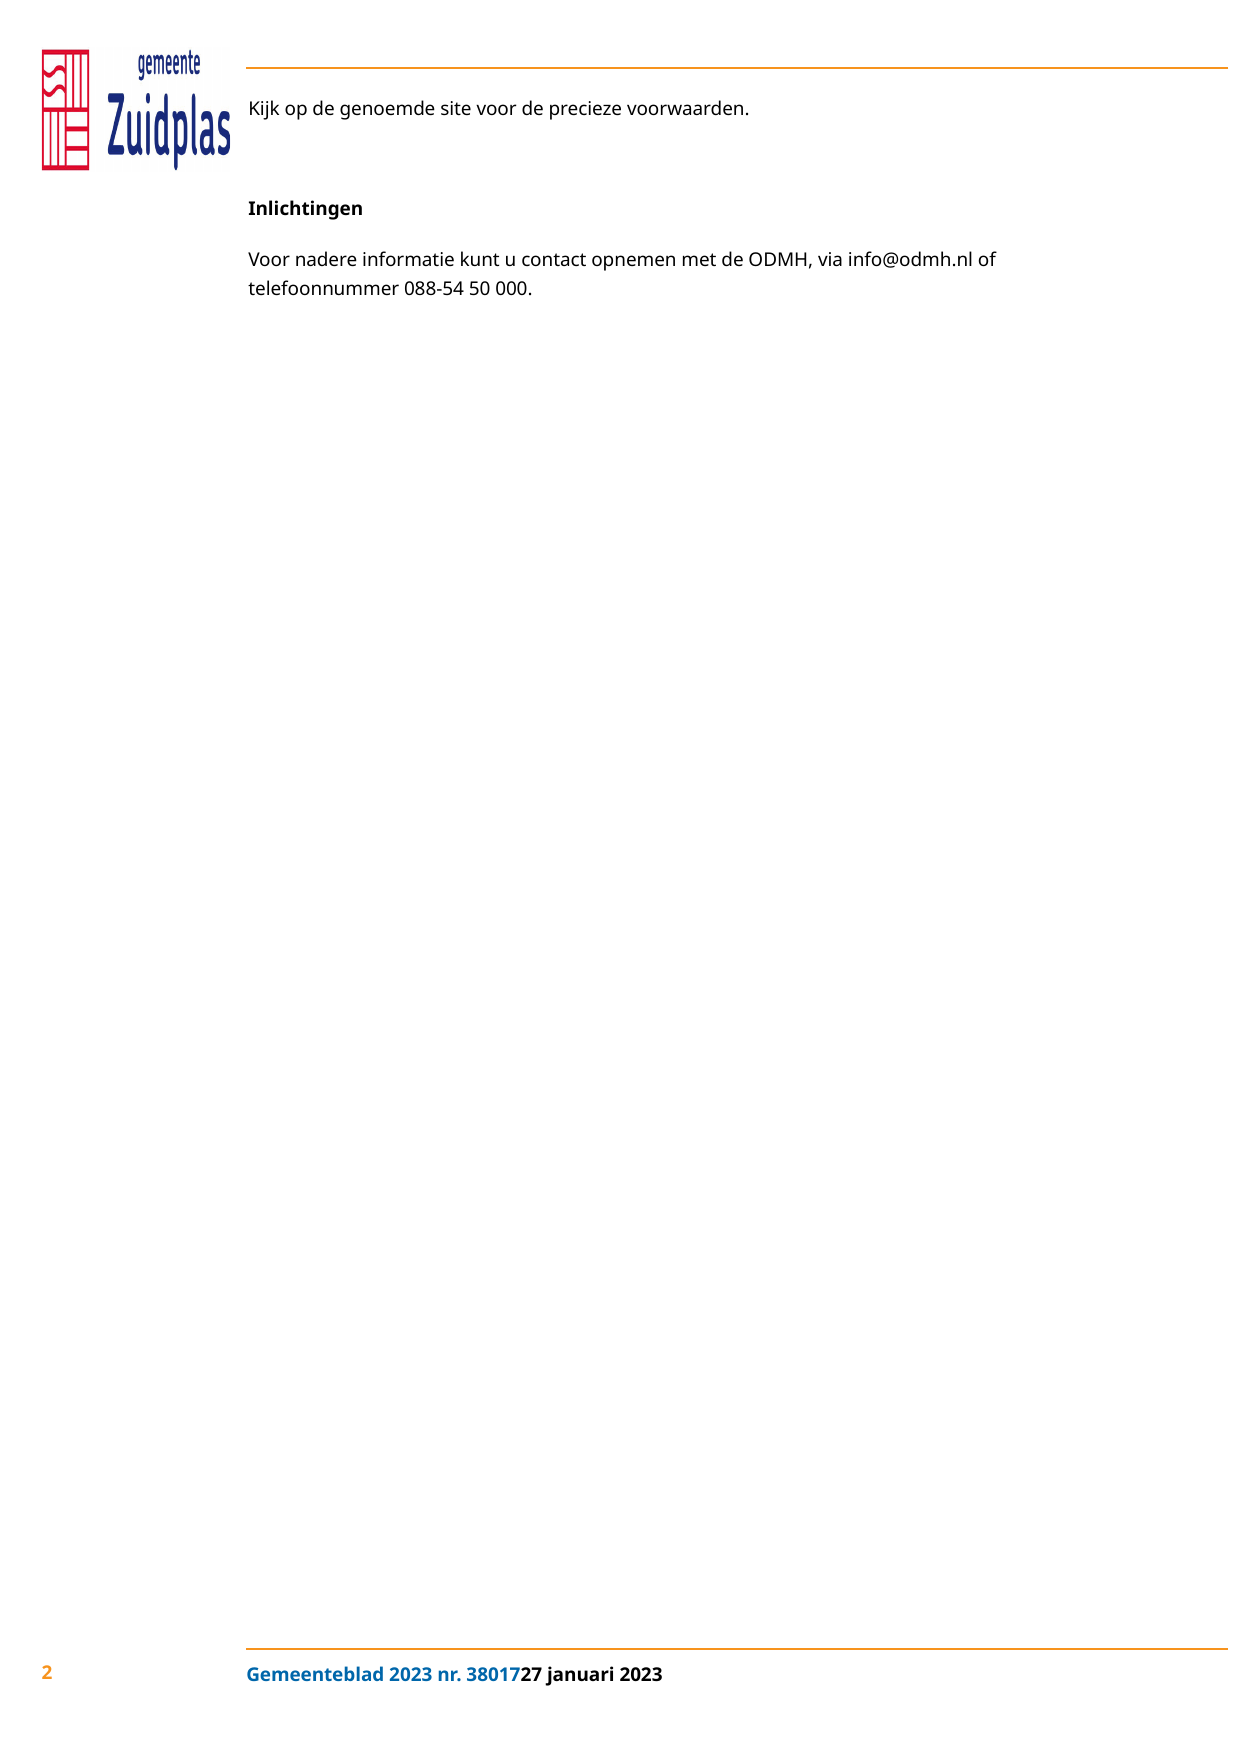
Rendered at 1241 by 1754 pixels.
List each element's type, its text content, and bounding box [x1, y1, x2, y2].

text Kijk op de genoemde site voor de precieze voorwaarden. [248, 95, 1152, 121]
text Voor nadere informatie kunt u contact opnemen met de ODMH, via info@odmh.nl of telefoonnummer 088-54 50 000. [248, 246, 1152, 301]
picture [41, 47, 231, 172]
text Inlichtingen [248, 196, 1152, 221]
